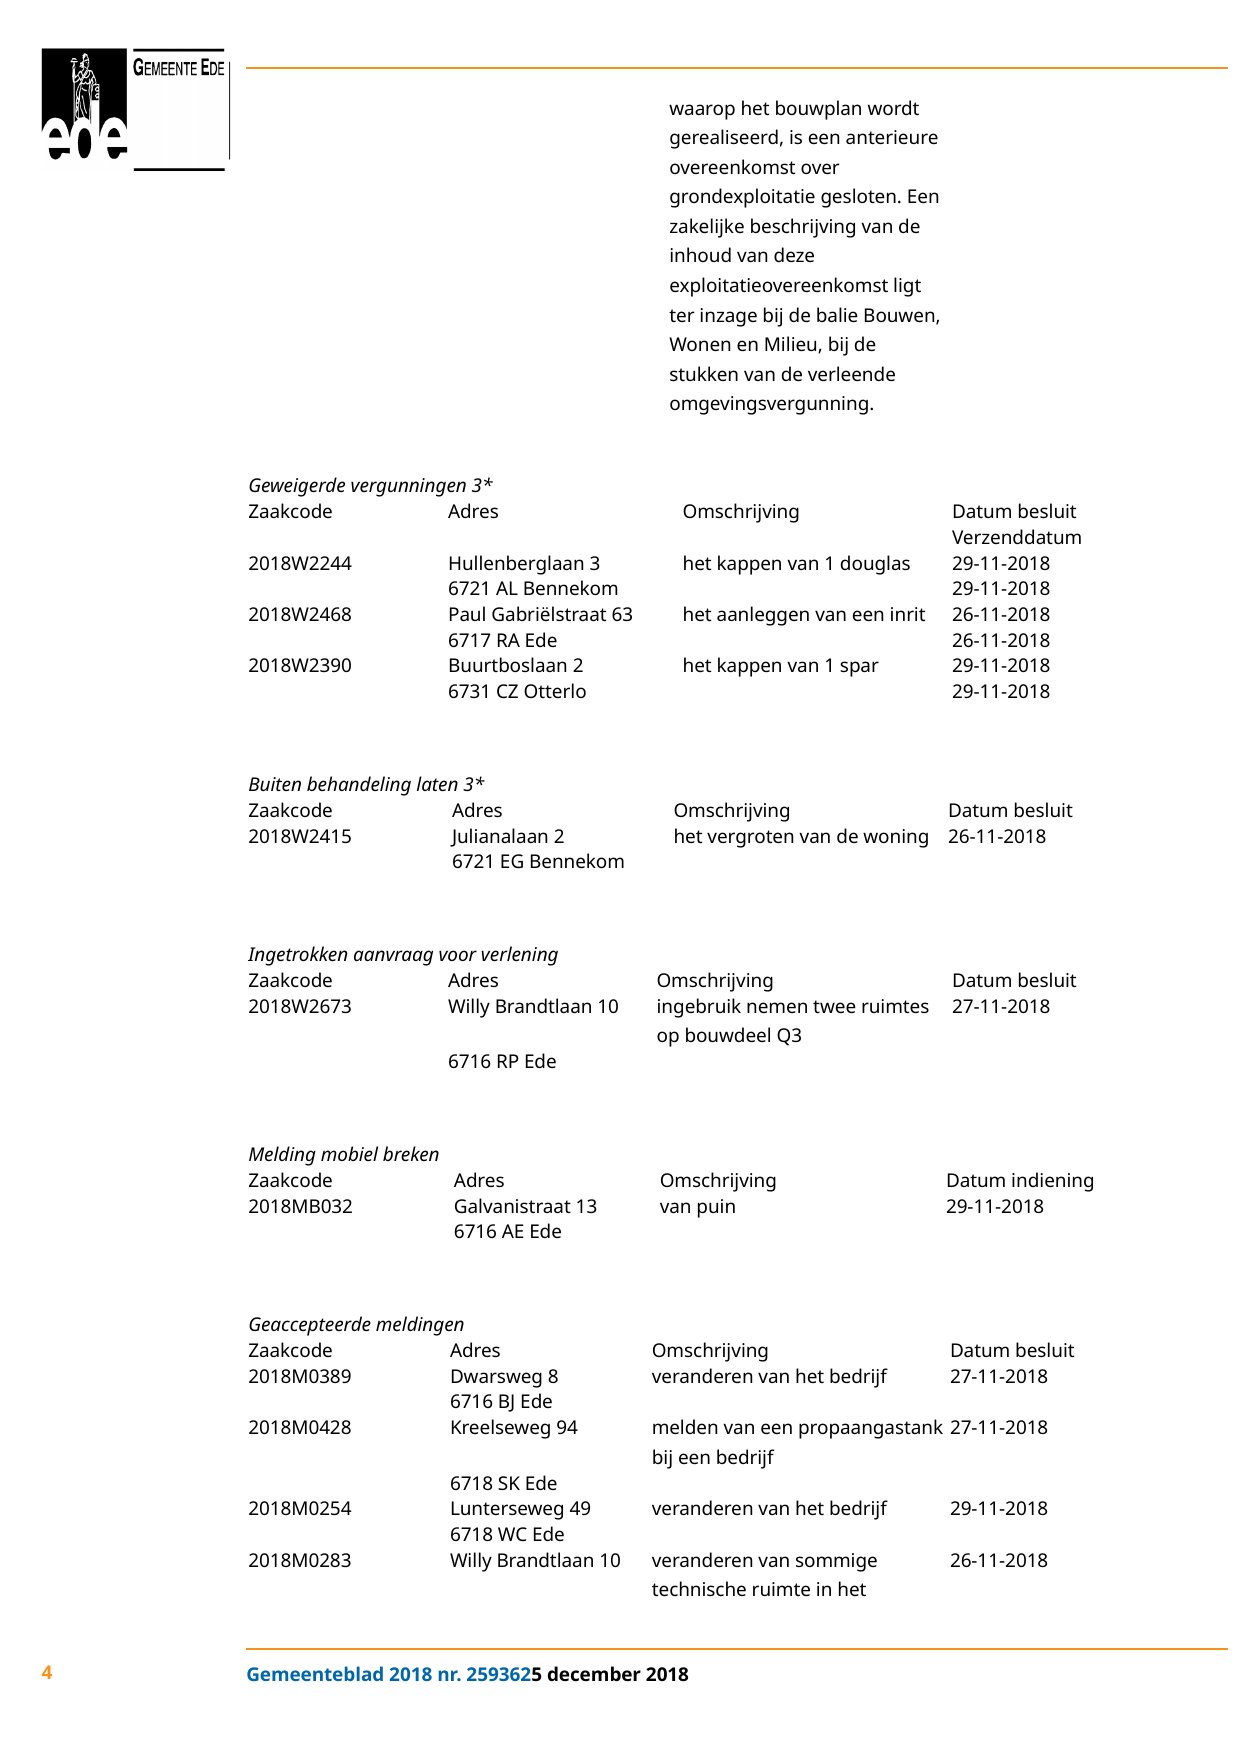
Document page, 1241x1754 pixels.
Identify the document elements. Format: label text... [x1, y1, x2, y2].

table_cell 6721 AL Bennekom [448, 575, 682, 601]
table_cell [248, 678, 448, 704]
table_cell [660, 1219, 946, 1244]
table_cell 29-11-2018 [952, 678, 1152, 704]
table_header Adres [448, 498, 682, 524]
table_cell 26-11-2018 [950, 1547, 1152, 1602]
table_cell het vergroten van de woning [673, 823, 948, 848]
table_cell 6716 AE Ede [454, 1219, 659, 1244]
table_cell [950, 95, 1152, 416]
table_cell 27-11-2018 [950, 1415, 1152, 1470]
table_cell [683, 575, 952, 601]
table_cell van puin [660, 1193, 946, 1218]
table_cell [950, 1389, 1152, 1414]
table_cell [448, 524, 682, 550]
table_cell 2018W2244 [248, 550, 448, 575]
table_cell veranderen van het bedrijf [652, 1496, 950, 1521]
table_cell [248, 524, 448, 550]
table_cell 2018W2673 [248, 993, 448, 1048]
table_cell Verzenddatum [952, 524, 1152, 550]
table_header Adres [454, 1167, 659, 1193]
table_cell [450, 95, 669, 416]
table_cell 2018MB032 [248, 1193, 454, 1218]
table_cell 27-11-2018 [950, 1363, 1152, 1389]
table_header Adres [450, 1337, 652, 1363]
table_cell [248, 849, 452, 874]
picture [41, 47, 231, 172]
table_cell [248, 1521, 450, 1547]
table_header Omschrijving [656, 967, 952, 993]
table_cell veranderen van het bedrijf [652, 1363, 950, 1389]
table_header Datum besluit [950, 1337, 1152, 1363]
table_cell [673, 849, 948, 874]
table_cell 29-11-2018 [950, 1496, 1152, 1521]
table_cell 2018M0254 [248, 1496, 450, 1521]
table_cell Hullenberglaan 3 [448, 550, 682, 575]
table_cell 26-11-2018 [952, 601, 1152, 627]
table_cell Willy Brandtlaan 10 [450, 1547, 652, 1602]
table_cell 27-11-2018 [952, 993, 1152, 1048]
table_cell 2018W2390 [248, 653, 448, 678]
table_cell [950, 1470, 1152, 1496]
table_cell 2018W2415 [248, 823, 452, 848]
table_header Datum indiening [946, 1167, 1152, 1193]
text Melding mobiel breken [248, 1141, 1152, 1167]
table_cell 2018M0389 [248, 1363, 450, 1389]
table_cell 6716 BJ Ede [450, 1389, 652, 1414]
table_header Datum besluit [952, 967, 1152, 993]
table_cell waarop het bouwplan wordt gerealiseerd, is een anterieure overeenkomst over grondexploitatie gesloten. Een zakelijke beschrijving van de inhoud van deze exploitatieovereenkomst ligt ter inzage bij de balie Bouwen, Wonen en Milieu, bij de stukken van de verleende omgevingsvergunning. [669, 95, 950, 416]
table_cell het kappen van 1 douglas [683, 550, 952, 575]
table_cell Lunterseweg 49 [450, 1496, 652, 1521]
table_header Datum besluit [952, 498, 1152, 524]
table_cell 29-11-2018 [952, 653, 1152, 678]
table_cell Julianalaan 2 [452, 823, 673, 848]
table_cell 6718 WC Ede [450, 1521, 652, 1547]
table_cell [652, 1521, 950, 1547]
table_cell [652, 1389, 950, 1414]
table_cell ingebruik nemen twee ruimtes op bouwdeel Q3 [656, 993, 952, 1048]
table_cell het aanleggen van een inrit [683, 601, 952, 627]
table_cell [946, 1219, 1152, 1244]
table_header Zaakcode [248, 967, 448, 993]
table_header Zaakcode [248, 498, 448, 524]
table_cell Buurtboslaan 2 [448, 653, 682, 678]
table_cell 29-11-2018 [952, 550, 1152, 575]
table_cell 26-11-2018 [948, 823, 1152, 848]
table_header Adres [448, 967, 656, 993]
table_cell [683, 524, 952, 550]
table_cell veranderen van sommige technische ruimte in het [652, 1547, 950, 1602]
table_cell 6731 CZ Otterlo [448, 678, 682, 704]
table_cell [248, 575, 448, 601]
table_cell [652, 1470, 950, 1496]
table_cell 6717 RA Ede [448, 627, 682, 653]
table_cell 26-11-2018 [952, 627, 1152, 653]
table_cell het kappen van 1 spar [683, 653, 952, 678]
table_cell [952, 1048, 1152, 1074]
table_cell [950, 1521, 1152, 1547]
table_header Datum besluit [948, 797, 1152, 823]
table_cell melden van een propaangastank bij een bedrijf [652, 1415, 950, 1470]
table_cell [683, 678, 952, 704]
table_header Zaakcode [248, 1167, 454, 1193]
table_cell 6718 SK Ede [450, 1470, 652, 1496]
table_cell Paul Gabriëlstraat 63 [448, 601, 682, 627]
text Geweigerde vergunningen 3* [248, 472, 1152, 498]
table_header Zaakcode [248, 797, 452, 823]
table_cell 6716 RP Ede [448, 1048, 656, 1074]
table_cell [683, 627, 952, 653]
table_header Omschrijving [673, 797, 948, 823]
table_cell [248, 1470, 450, 1496]
text Ingetrokken aanvraag voor verlening [248, 941, 1152, 967]
table_header Omschrijving [652, 1337, 950, 1363]
table_cell [248, 1389, 450, 1414]
table_cell Dwarsweg 8 [450, 1363, 652, 1389]
table_cell 6721 EG Bennekom [452, 849, 673, 874]
table_cell 29-11-2018 [952, 575, 1152, 601]
table_cell 2018M0428 [248, 1415, 450, 1470]
table_cell [948, 849, 1152, 874]
table_header Zaakcode [248, 1337, 450, 1363]
table_cell 2018M0283 [248, 1547, 450, 1602]
table_header Adres [452, 797, 673, 823]
table_cell [248, 627, 448, 653]
table_header Omschrijving [660, 1167, 946, 1193]
text Geaccepteerde meldingen [248, 1311, 1152, 1337]
table_cell Galvanistraat 13 [454, 1193, 659, 1218]
text Buiten behandeling laten 3* [248, 771, 1152, 797]
table_cell 2018W2468 [248, 601, 448, 627]
table_header Omschrijving [683, 498, 952, 524]
table_cell [248, 95, 450, 416]
table_cell [656, 1048, 952, 1074]
table_cell 29-11-2018 [946, 1193, 1152, 1218]
table_cell [248, 1048, 448, 1074]
table_cell Willy Brandtlaan 10 [448, 993, 656, 1048]
table_cell Kreelseweg 94 [450, 1415, 652, 1470]
table_cell [248, 1219, 454, 1244]
